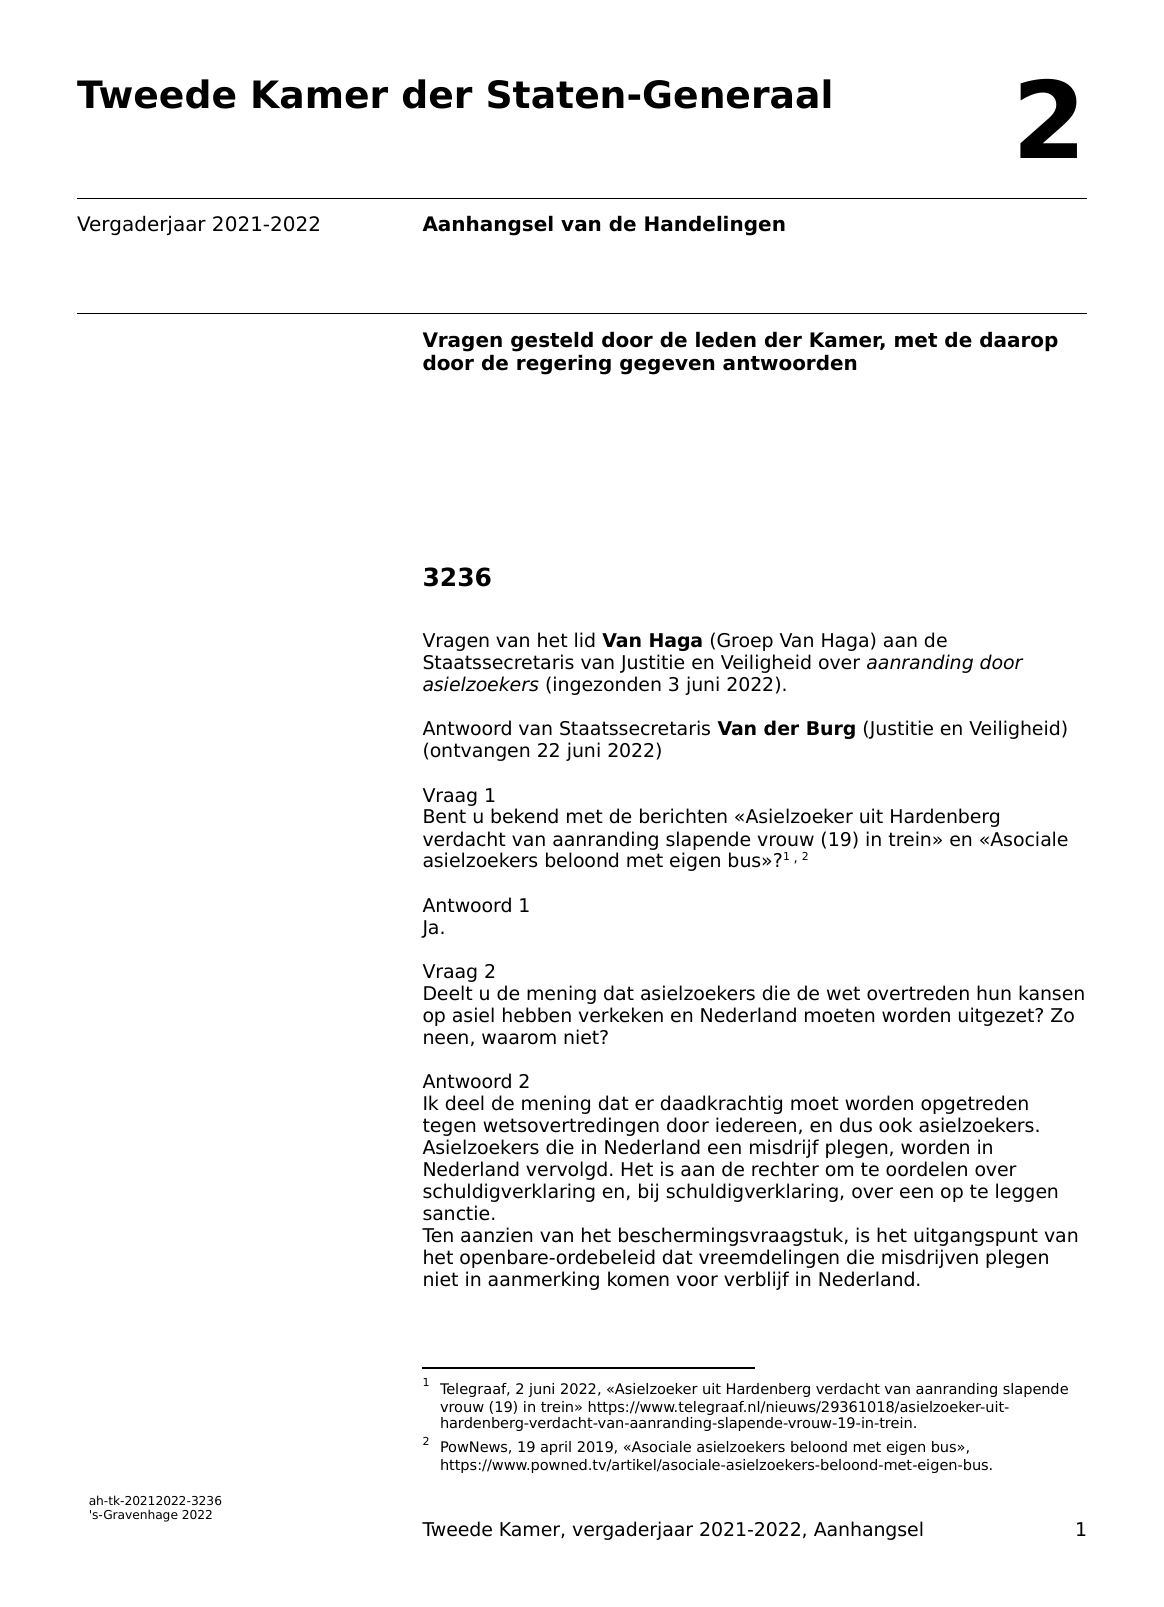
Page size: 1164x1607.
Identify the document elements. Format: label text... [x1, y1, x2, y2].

table_header Tweede Kamer der Staten-Generaal [77, 59, 886, 198]
text 3236 [422, 563, 1087, 592]
text Vraag 1 [422, 784, 1087, 806]
text Antwoord 1 [422, 894, 1087, 917]
text Bent u bekend met de berichten «Asielzoeker uit Hardenberg verdacht van aanranding slapende vrouw (19) in trein» en «Asociale asielzoekers beloond met eigen bus»?, [422, 806, 1087, 872]
text Ten aanzien van het beschermingsvraagstuk, is het uitgangspunt van het openbare-ordebeleid dat vreemdelingen die misdrijven plegen niet in aanmerking komen voor verblijf in Nederland. [422, 1225, 1087, 1291]
text Ja. [422, 917, 1087, 938]
text PowNews, 19 april 2019, «Asociale asielzoekers beloond met eigen bus», https://www.powned.tv/artikel/asociale-asielzoekers-beloond-met-eigen-bus. [422, 1435, 1087, 1474]
table_cell Aanhangsel van de Handelingen [422, 199, 1087, 313]
text 's-Gravenhage 2022 [88, 1508, 323, 1522]
text Antwoord van Staatssecretaris Van der Burg (Justitie en Veiligheid) (ontvangen 22 juni 2022) [422, 718, 1087, 762]
text Deelt u de mening dat asielzoekers die de wet overtreden hun kansen op asiel hebben verkeken en Nederland moeten worden uitgezet? Zo neen, waarom niet? [422, 983, 1087, 1049]
table_header 2 [886, 59, 1087, 198]
table_cell Vragen gesteld door de leden der Kamer, met de daarop door de regering gegeven antwoorden [422, 314, 1087, 375]
text Vragen van het lid Van Haga (Groep Van Haga) aan de Staatssecretaris van Justitie en Veiligheid over aanranding door asielzoekers (ingezonden 3 juni 2022). [422, 630, 1087, 696]
text Telegraaf, 2 juni 2022, «Asielzoeker uit Hardenberg verdacht van aanranding slapende vrouw (19) in trein» https://www.telegraaf.nl/nieuws/29361018/asielzoeker-uit-hardenberg-verdacht-van-aanranding-slapende-vrouw-19-in-trein. [422, 1377, 1087, 1432]
table_cell [77, 314, 422, 375]
text Vraag 2 [422, 961, 1087, 983]
text Antwoord 2 [422, 1071, 1087, 1093]
text ah-tk-20212022-3236 [88, 1494, 323, 1508]
text Ik deel de mening dat er daadkrachtig moet worden opgetreden tegen wetsovertredingen door iedereen, en dus ook asielzoekers. Asielzoekers die in Nederland een misdrijf plegen, worden in Nederland vervolgd. Het is aan de rechter om te oordelen over schuldigverklaring en, bij schuldigverklaring, over een op te leggen sanctie. [422, 1093, 1087, 1225]
table_cell Vergaderjaar 2021-2022 [77, 199, 422, 313]
